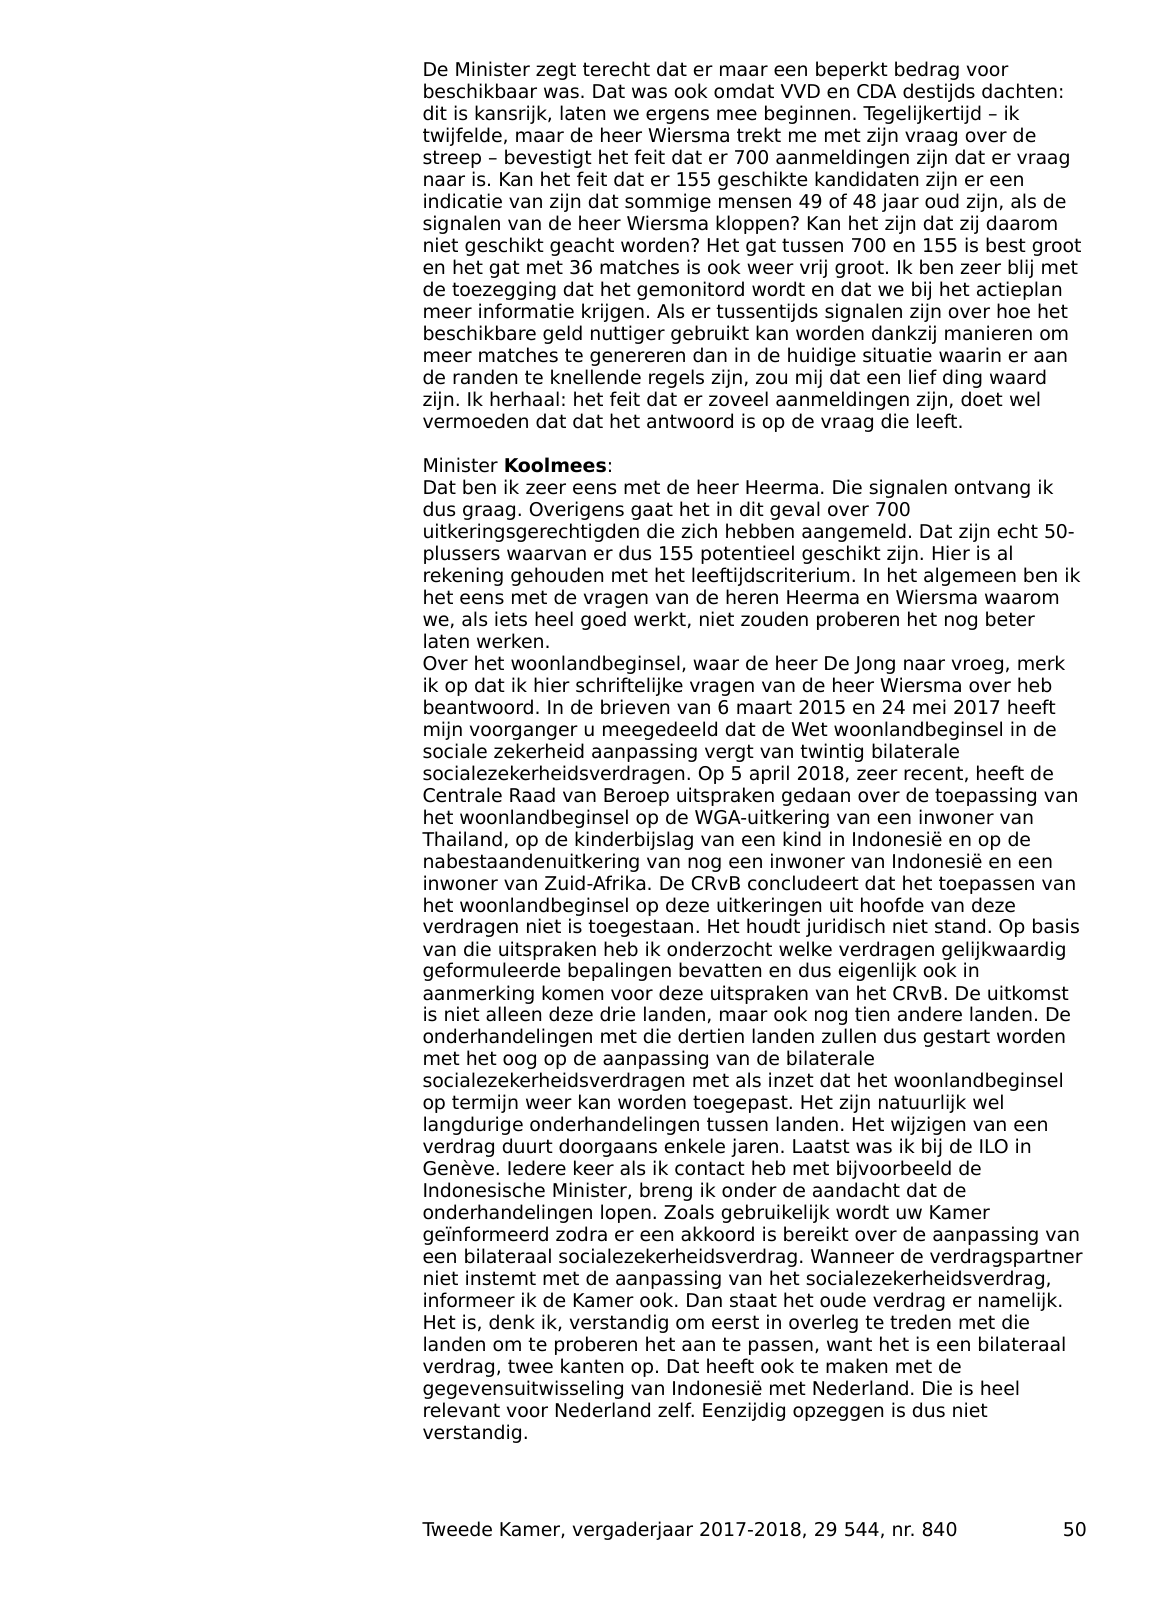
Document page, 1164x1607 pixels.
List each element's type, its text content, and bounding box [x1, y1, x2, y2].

text Over het woonlandbeginsel, waar de heer De Jong naar vroeg, merk ik op dat ik hier schriftelijke vragen van de heer Wiersma over heb beantwoord. In de brieven van 6 maart 2015 en 24 mei 2017 heeft mijn voorganger u meegedeeld dat de Wet woonlandbeginsel in de sociale zekerheid aanpassing vergt van twintig bilaterale socialezekerheidsverdragen. Op 5 april 2018, zeer recent, heeft de Centrale Raad van Beroep uitspraken gedaan over de toepassing van het woonlandbeginsel op de WGA-uitkering van een inwoner van Thailand, op de kinderbijslag van een kind in Indonesië en op de nabestaandenuitkering van nog een inwoner van Indonesië en een inwoner van Zuid-Afrika. De CRvB concludeert dat het toepassen van het woonlandbeginsel op deze uitkeringen uit hoofde van deze verdragen niet is toegestaan. Het houdt juridisch niet stand. Op basis van die uitspraken heb ik onderzocht welke verdragen gelijkwaardig geformuleerde bepalingen bevatten en dus eigenlijk ook in aanmerking komen voor deze uitspraken van het CRvB. De uitkomst is niet alleen deze drie landen, maar ook nog tien andere landen. De onderhandelingen met die dertien landen zullen dus gestart worden met het oog op de aanpassing van de bilaterale socialezekerheidsverdragen met als inzet dat het woonlandbeginsel op termijn weer kan worden toegepast. Het zijn natuurlijk wel langdurige onderhandelingen tussen landen. Het wijzigen van een verdrag duurt doorgaans enkele jaren. Laatst was ik bij de ILO in Genève. Iedere keer als ik contact heb met bijvoorbeeld de Indonesische Minister, breng ik onder de aandacht dat de onderhandelingen lopen. Zoals gebruikelijk wordt uw Kamer geïnformeerd zodra er een akkoord is bereikt over de aanpassing van een bilateraal socialezekerheidsverdrag. Wanneer de verdragspartner niet instemt met de aanpassing van het socialezekerheidsverdrag, informeer ik de Kamer ook. Dan staat het oude verdrag er namelijk. Het is, denk ik, verstandig om eerst in overleg te treden met die landen om te proberen het aan te passen, want het is een bilateraal verdrag, twee kanten op. Dat heeft ook te maken met de gegevensuitwisseling van Indonesië met Nederland. Die is heel relevant voor Nederland zelf. Eenzijdig opzeggen is dus niet verstandig. [422, 653, 1087, 1444]
text De Minister zegt terecht dat er maar een beperkt bedrag voor beschikbaar was. Dat was ook omdat VVD en CDA destijds dachten: dit is kansrijk, laten we ergens mee beginnen. Tegelijkertijd – ik twijfelde, maar de heer Wiersma trekt me met zijn vraag over de streep – bevestigt het feit dat er 700 aanmeldingen zijn dat er vraag naar is. Kan het feit dat er 155 geschikte kandidaten zijn er een indicatie van zijn dat sommige mensen 49 of 48 jaar oud zijn, als de signalen van de heer Wiersma kloppen? Kan het zijn dat zij daarom niet geschikt geacht worden? Het gat tussen 700 en 155 is best groot en het gat met 36 matches is ook weer vrij groot. Ik ben zeer blij met de toezegging dat het gemonitord wordt en dat we bij het actieplan meer informatie krijgen. Als er tussentijds signalen zijn over hoe het beschikbare geld nuttiger gebruikt kan worden dankzij manieren om meer matches te genereren dan in de huidige situatie waarin er aan de randen te knellende regels zijn, zou mij dat een lief ding waard zijn. Ik herhaal: het feit dat er zoveel aanmeldingen zijn, doet wel vermoeden dat dat het antwoord is op de vraag die leeft. [422, 59, 1087, 433]
text Minister Koolmees: [422, 455, 1087, 477]
text Dat ben ik zeer eens met de heer Heerma. Die signalen ontvang ik dus graag. Overigens gaat het in dit geval over 700 uitkeringsgerechtigden die zich hebben aangemeld. Dat zijn echt 50-plussers waarvan er dus 155 potentieel geschikt zijn. Hier is al rekening gehouden met het leeftijdscriterium. In het algemeen ben ik het eens met de vragen van de heren Heerma en Wiersma waarom we, als iets heel goed werkt, niet zouden proberen het nog beter laten werken. [422, 477, 1087, 653]
